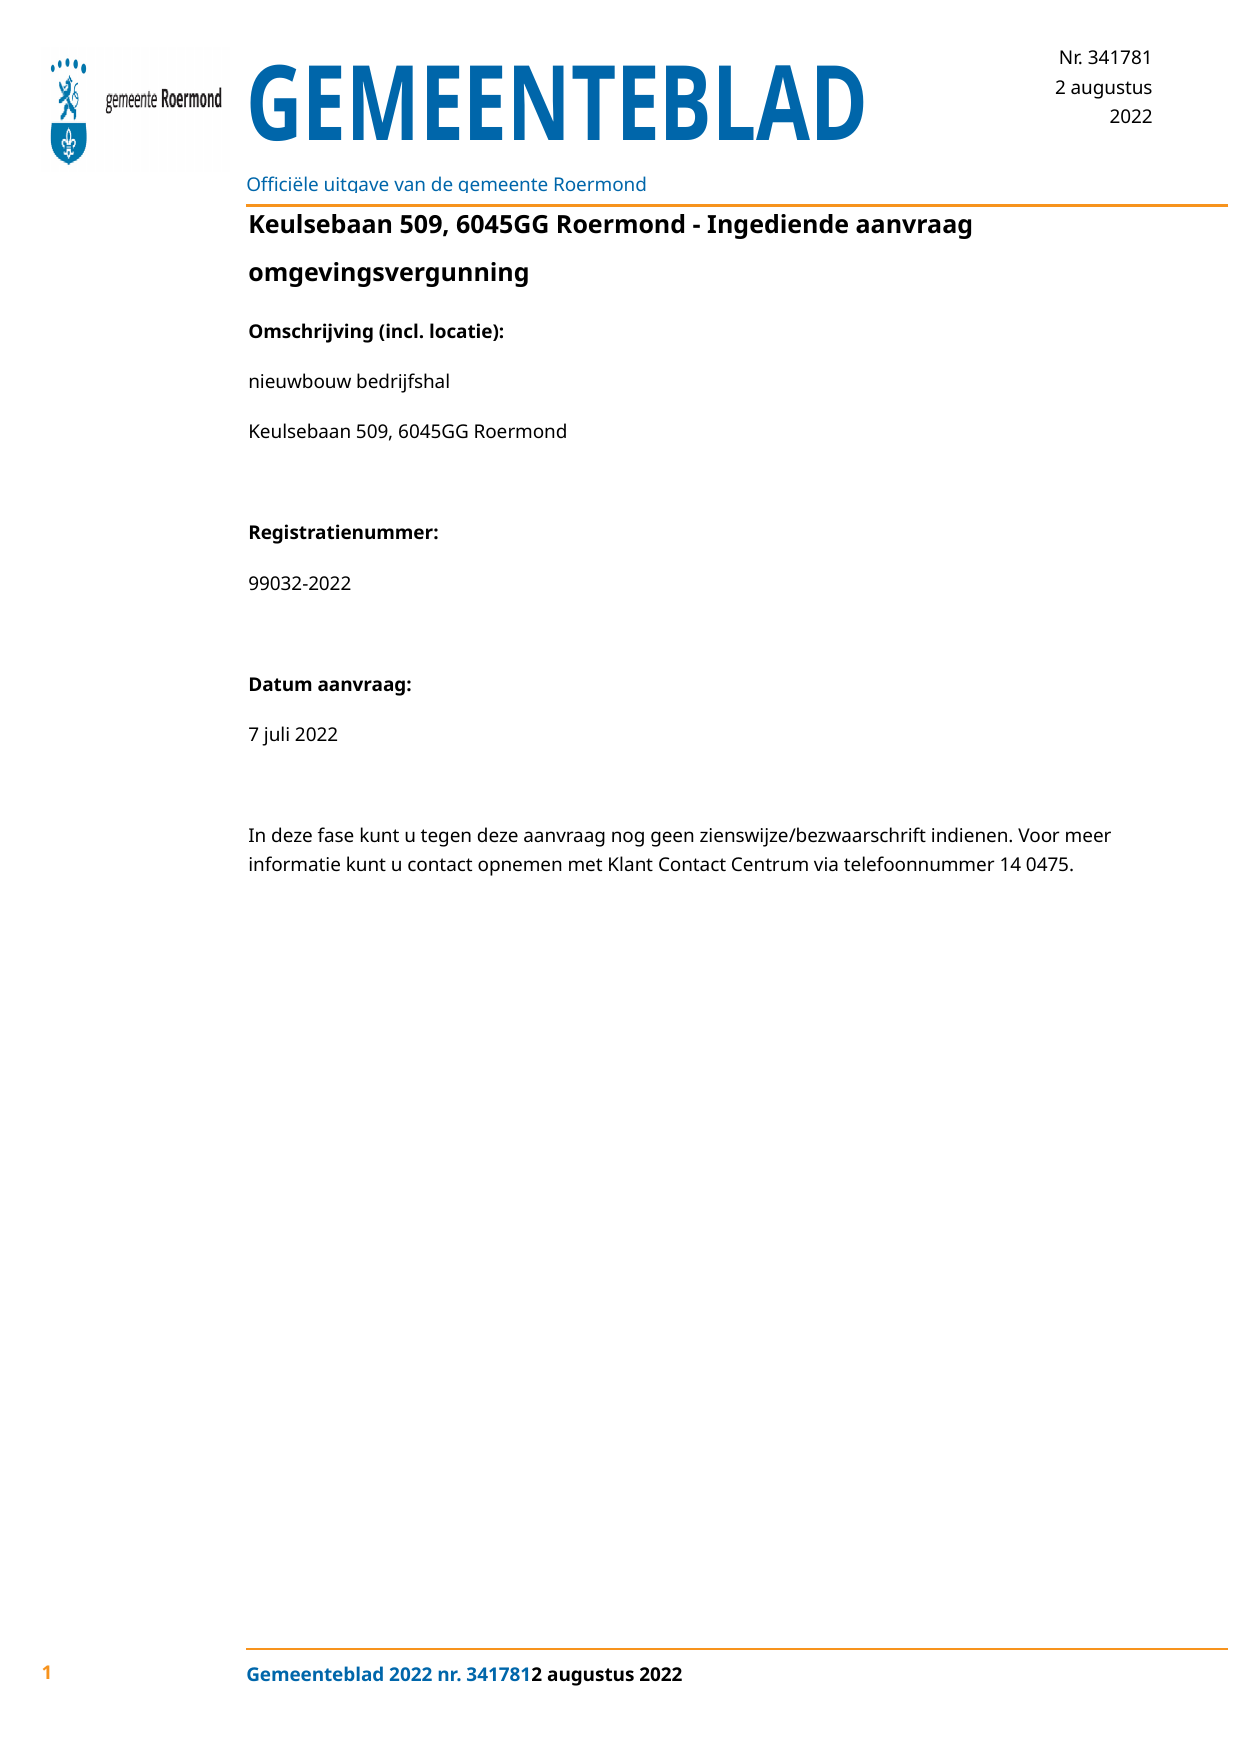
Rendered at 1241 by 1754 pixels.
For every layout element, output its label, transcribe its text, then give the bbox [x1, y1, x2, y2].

text nieuwbouw bedrijfshal [248, 368, 1152, 394]
text 7 juli 2022 [248, 721, 1152, 747]
picture [41, 47, 231, 172]
text Keulsebaan 509, 6045GG Roermond [248, 419, 1152, 444]
text In deze fase kunt u tegen deze aanvraag nog geen zienswijze/bezwaarschrift indienen. Voor meer informatie kunt u contact opnemen met Klant Contact Centrum via telefoonnummer 14 0475. [248, 822, 1152, 877]
text Registratienummer: [248, 519, 1152, 545]
text 99032-2022 [248, 570, 1152, 596]
text Keulsebaan 509, 6045GG Roermond - Ingediende aanvraag omgevingsvergunning [248, 207, 1152, 288]
text Omschrijving (incl. locatie): [248, 318, 1152, 344]
text Datum aanvraag: [248, 671, 1152, 697]
